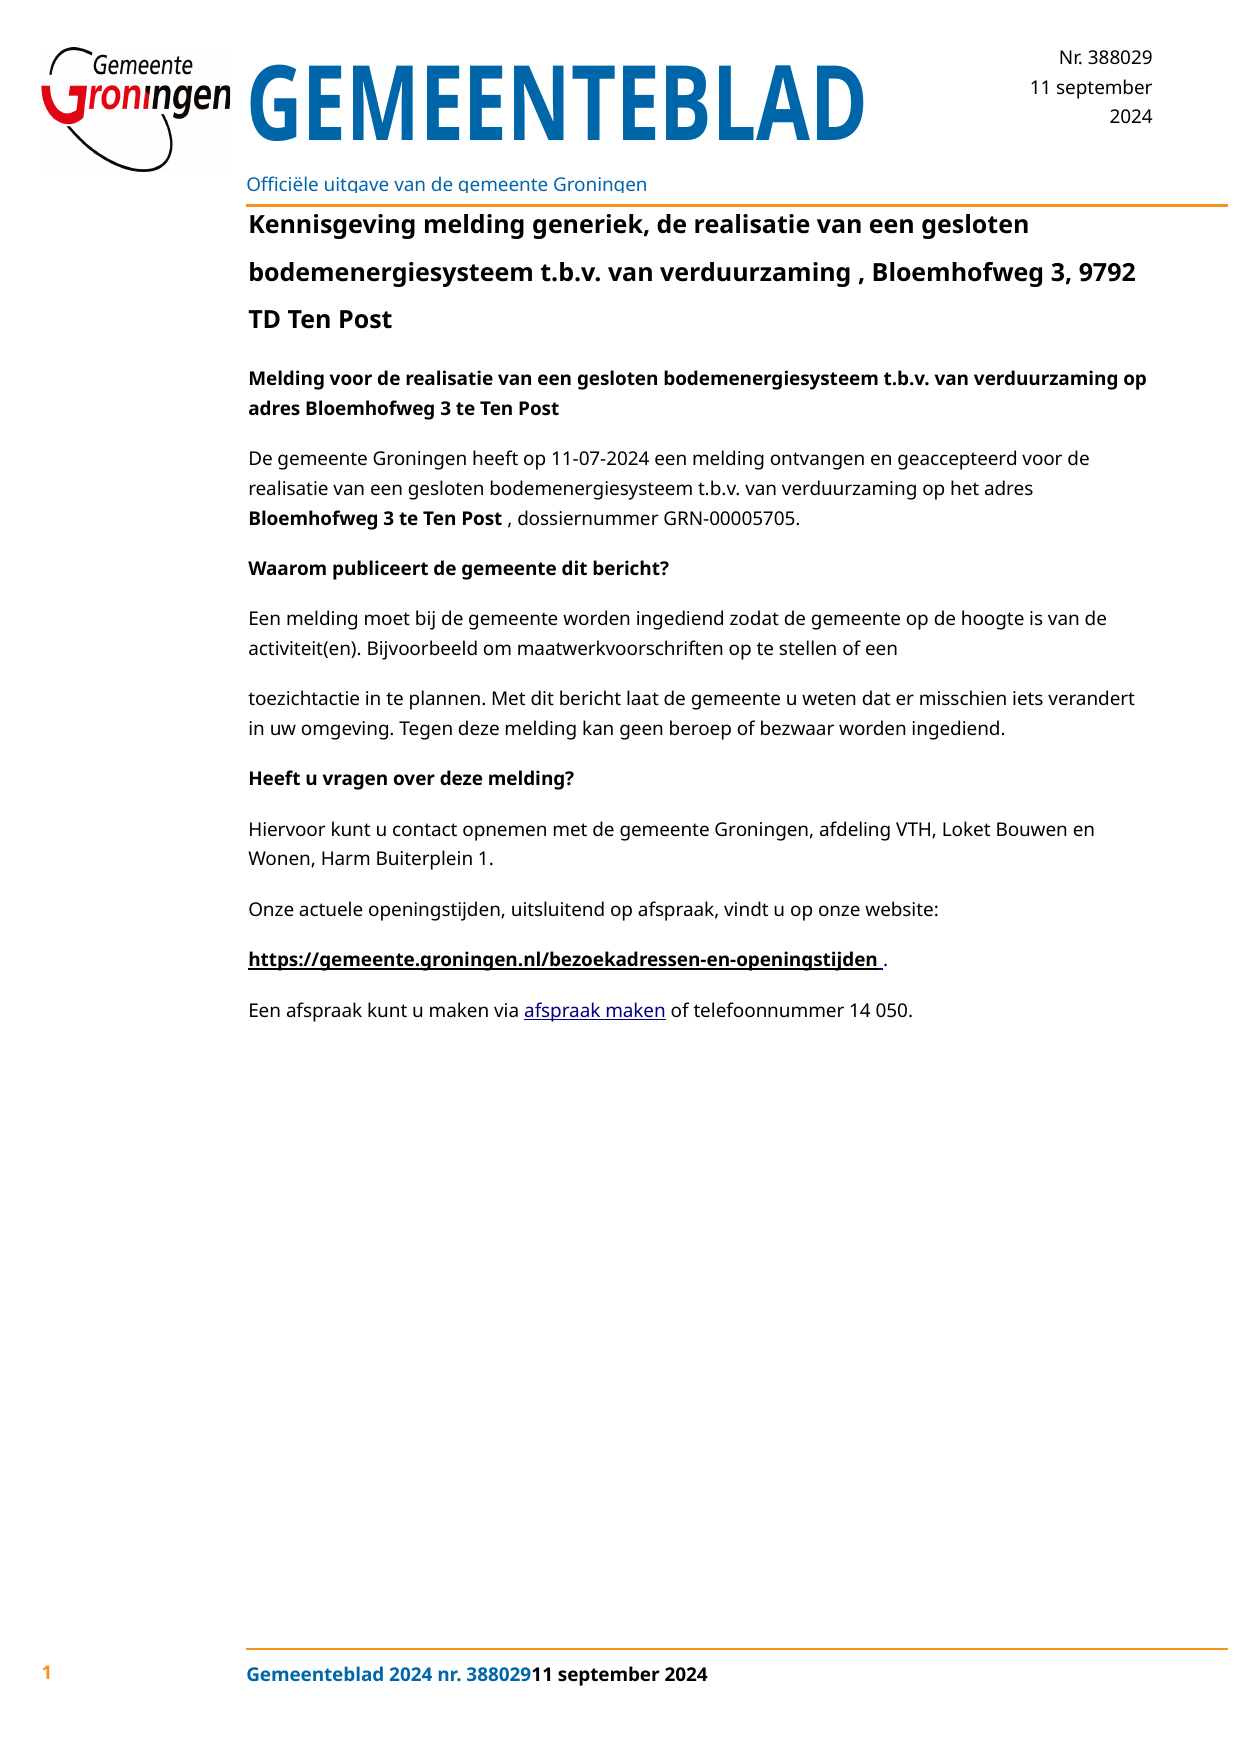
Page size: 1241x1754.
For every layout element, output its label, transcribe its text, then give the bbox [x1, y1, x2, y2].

text Een afspraak kunt u maken via afspraak maken of telefoonnummer 14 050. [248, 997, 1152, 1022]
text Heeft u vragen over deze melding? [248, 766, 1152, 791]
picture [41, 47, 231, 172]
text Melding voor de realisatie van een gesloten bodemenergiesysteem t.b.v. van verduurzaming op adres Bloemhofweg 3 te Ten Post [248, 366, 1152, 421]
text Onze actuele openingstijden, uitsluitend op afspraak, vindt u op onze website: [248, 896, 1152, 922]
text De gemeente Groningen heeft op 11-07-2024 een melding ontvangen en geaccepteerd voor de realisatie van een gesloten bodemenergiesysteem t.b.v. van verduurzaming op het adres Bloemhofweg 3 te Ten Post , dossiernummer GRN-00005705. [248, 446, 1152, 530]
text Hiervoor kunt u contact opnemen met de gemeente Groningen, afdeling VTH, Loket Bouwen en Wonen, Harm Buiterplein 1. [248, 816, 1152, 871]
text Waarom publiceert de gemeente dit bericht? [248, 555, 1152, 581]
text Kennisgeving melding generiek, de realisatie van een gesloten bodemenergiesysteem t.b.v. van verduurzaming , Bloemhofweg 3, 9792 TD Ten Post [248, 207, 1152, 336]
text toezichtactie in te plannen. Met dit bericht laat de gemeente u weten dat er misschien iets verandert in uw omgeving. Tegen deze melding kan geen beroep of bezwaar worden ingediend. [248, 686, 1152, 741]
text https://gemeente.groningen.nl/bezoekadressen-en-openingstijden . [248, 946, 1152, 972]
text Een melding moet bij de gemeente worden ingediend zodat de gemeente op de hoogte is van de activiteit(en). Bijvoorbeeld om maatwerkvoorschriften op te stellen of een [248, 606, 1152, 661]
